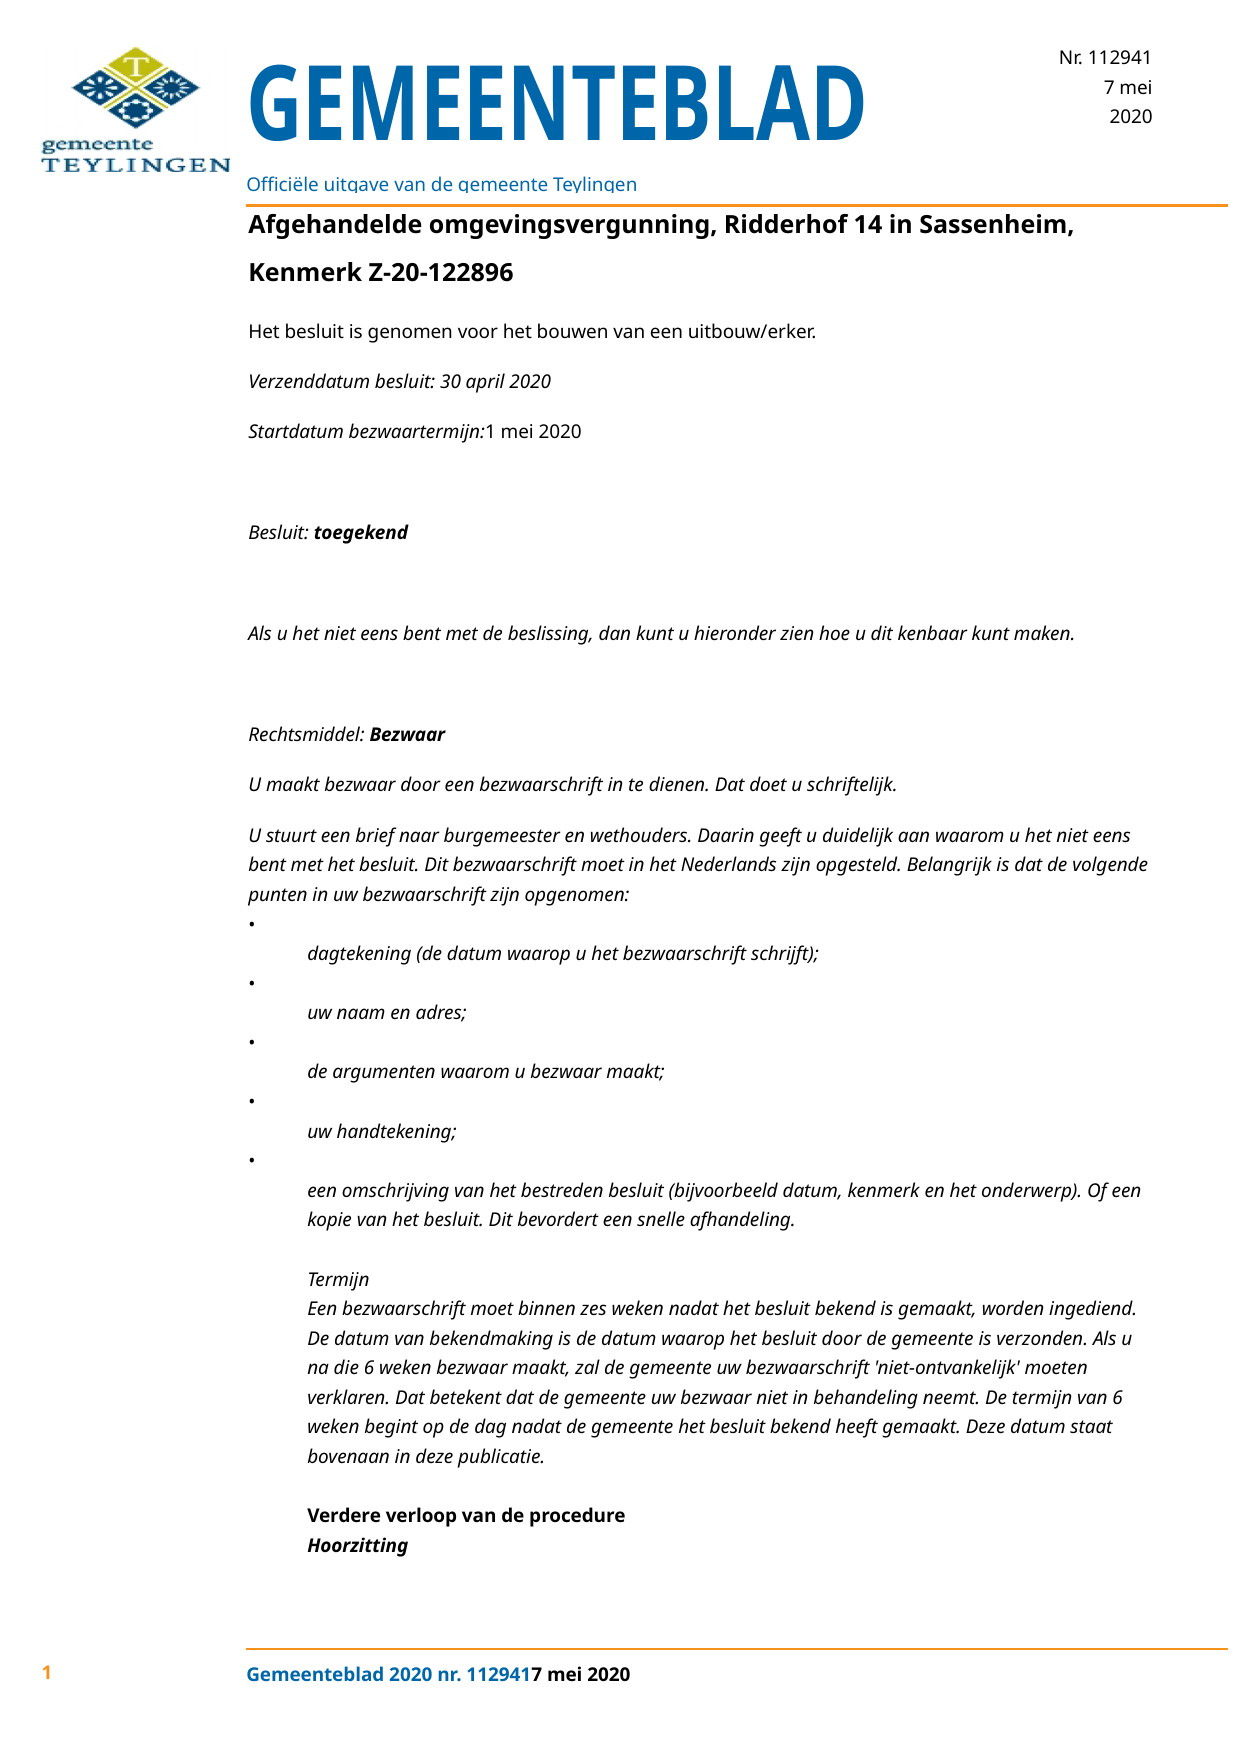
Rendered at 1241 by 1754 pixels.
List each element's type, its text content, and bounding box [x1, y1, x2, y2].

text Het besluit is genomen voor het bouwen van een uitbouw/erker. [248, 318, 1152, 344]
list Een bezwaarschrift moet binnen zes weken nadat het besluit bekend is gemaakt, worden ingediend. De datum van bekendmaking is de datum waarop het besluit door de gemeente is verzonden. Als u na die 6 weken bezwaar maakt, zal de gemeente uw bezwaarschrift 'niet-ontvankelijk' moeten verklaren. Dat betekent dat de gemeente uw bezwaar niet in behandeling neemt. De termijn van 6 weken begint op de dag nadat de gemeente het besluit bekend heeft gemaakt. Deze datum staat bovenaan in deze publicatie. [248, 1295, 1152, 1469]
list uw handtekening; [248, 1118, 1152, 1144]
list uw naam en adres; [248, 999, 1152, 1025]
text Afgehandelde omgevingsvergunning, Ridderhof 14 in Sassenheim, Kenmerk Z-20-122896 [248, 207, 1152, 288]
list Verdere verloop van de procedure [248, 1502, 1152, 1528]
list dagtekening (de datum waarop u het bezwaarschrift schrijft); [248, 940, 1152, 966]
list Termijn [248, 1266, 1152, 1292]
text U maakt bezwaar door een bezwaarschrift in te dienen. Dat doet u schriftelijk. [248, 772, 1152, 797]
text Als u het niet eens bent met de beslissing, dan kunt u hieronder zien hoe u dit kenbaar kunt maken. [248, 620, 1152, 646]
list Hoorzitting [248, 1532, 1152, 1558]
text U stuurt een brief naar burgemeester en wethouders. Daarin geeft u duidelijk aan waarom u het niet eens bent met het besluit. Dit bezwaarschrift moet in het Nederlands zijn opgesteld. Belangrijk is dat de volgende punten in uw bezwaarschrift zijn opgenomen: [248, 822, 1152, 907]
text Verzenddatum besluit: 30 april 2020 [248, 368, 1152, 394]
text Besluit: toegekend [248, 519, 1152, 545]
picture [41, 47, 231, 172]
list de argumenten waarom u bezwaar maakt; [248, 1059, 1152, 1084]
text Rechtsmiddel: Bezwaar [248, 721, 1152, 747]
list een omschrijving van het bestreden besluit (bijvoorbeeld datum, kenmerk en het onderwerp). Of een kopie van het besluit. Dit bevordert een snelle afhandeling. [248, 1177, 1152, 1232]
text Startdatum bezwaartermijn:1 mei 2020 [248, 419, 1152, 444]
